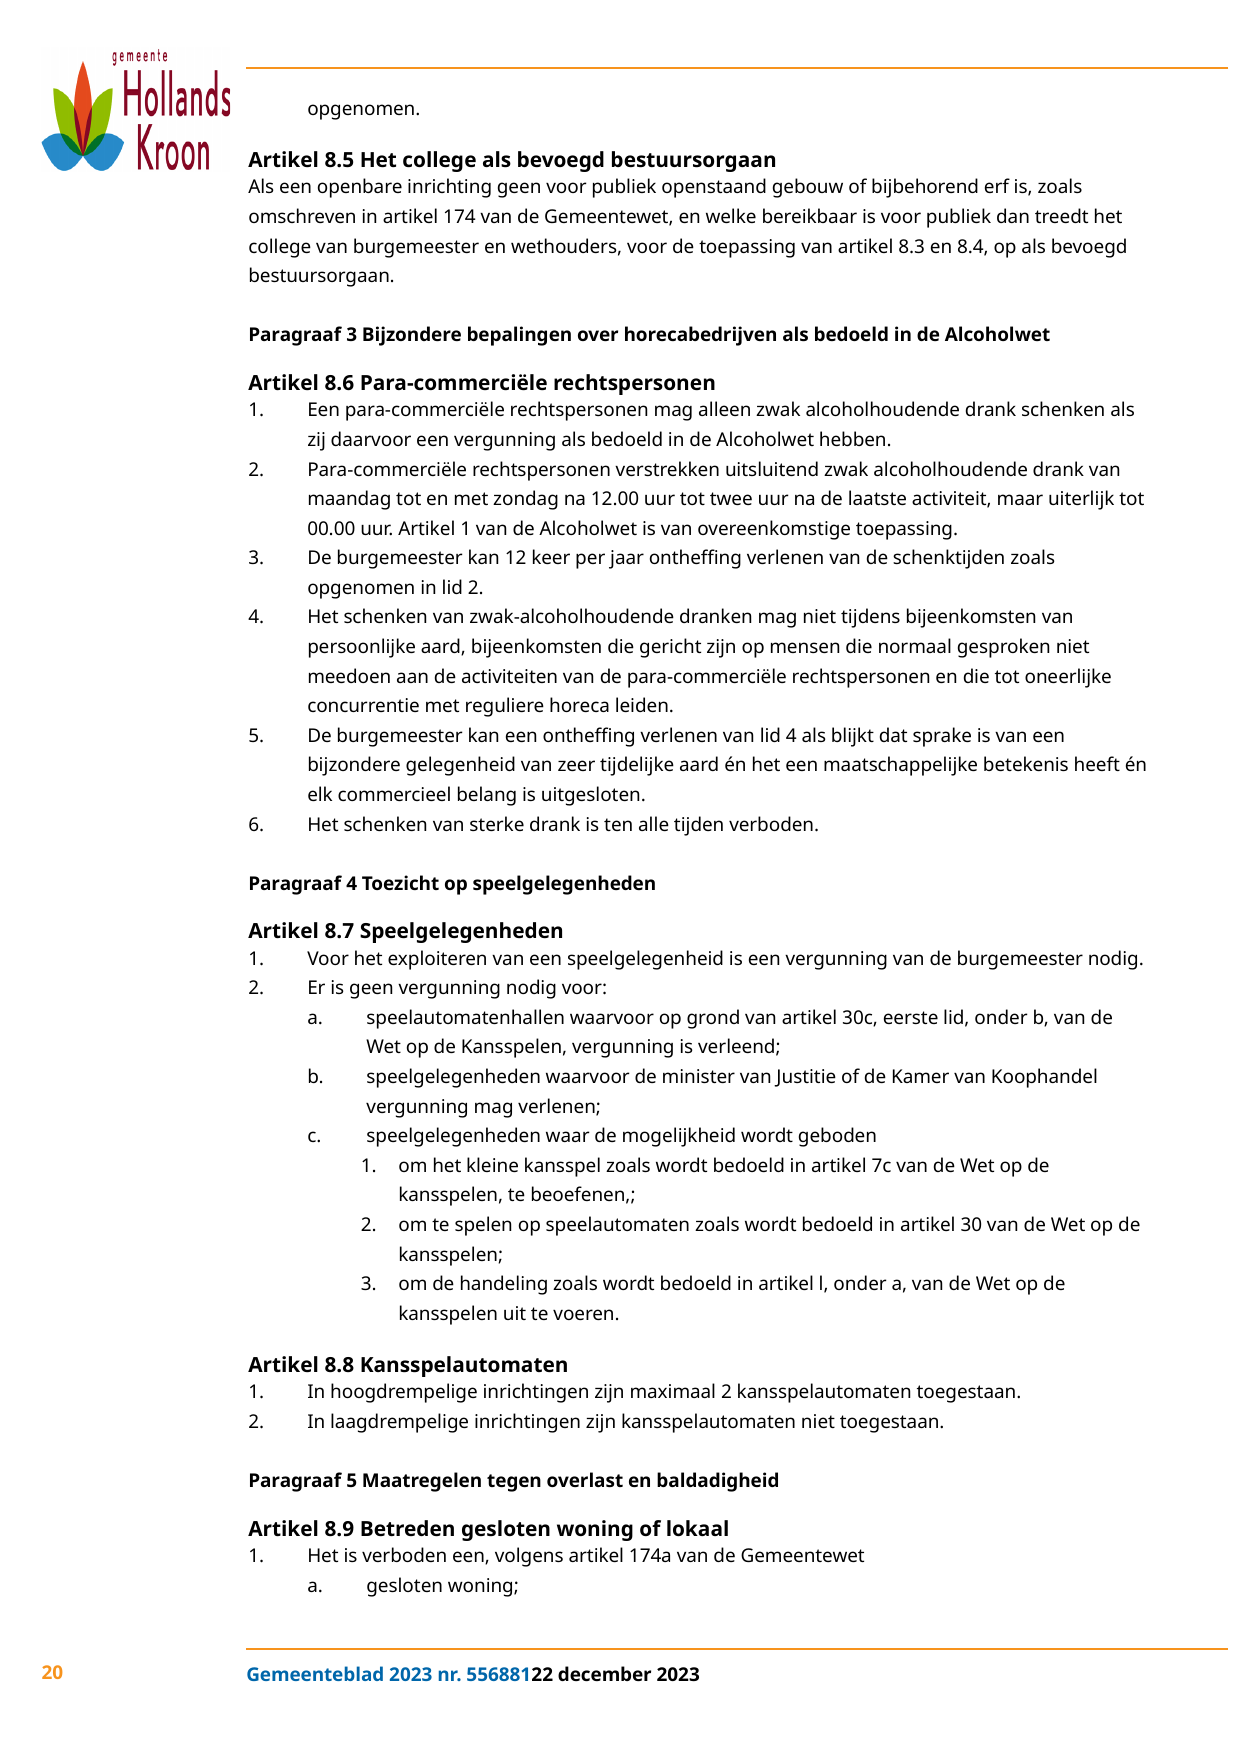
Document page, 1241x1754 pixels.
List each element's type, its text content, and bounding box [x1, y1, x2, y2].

text Paragraaf 5 Maatregelen tegen overlast en baldadigheid [248, 1467, 1152, 1493]
text Artikel 8.8 Kansspelautomaten [248, 1350, 1152, 1379]
list Voor het exploiteren van een speelgelegenheid is een vergunning van de burgemeester nodig. [248, 945, 1152, 971]
list Para-commerciële rechtspersonen verstrekken uitsluitend zwak alcoholhoudende drank van maandag tot en met zondag na 12.00 uur tot twee uur na de laatste activiteit, maar uiterlijk tot 00.00 uur. Artikel 1 van de Alcoholwet is van overeenkomstige toepassing. [248, 456, 1152, 541]
list gesloten woning; [307, 1572, 1152, 1598]
picture [41, 47, 231, 172]
text Artikel 8.7 Speelgelegenheden [248, 916, 1152, 945]
list om het kleine kansspel zoals wordt bedoeld in artikel 7c van de Wet op de kansspelen, te beoefenen,; [361, 1152, 1152, 1207]
text Artikel 8.5 Het college als bevoegd bestuursorgaan [248, 145, 1152, 174]
list Het schenken van zwak-alcoholhoudende dranken mag niet tijdens bijeenkomsten van persoonlijke aard, bijeenkomsten die gericht zijn op mensen die normaal gesproken niet meedoen aan de activiteiten van de para-commerciële rechtspersonen en die tot oneerlijke concurrentie met reguliere horeca leiden. [248, 604, 1152, 718]
list om te spelen op speelautomaten zoals wordt bedoeld in artikel 30 van de Wet op de kansspelen; [361, 1211, 1152, 1266]
list In laagdrempelige inrichtingen zijn kansspelautomaten niet toegestaan. [248, 1408, 1152, 1434]
text Artikel 8.9 Betreden gesloten woning of lokaal [248, 1514, 1152, 1542]
list opgenomen. [248, 95, 1152, 121]
list Een para-commerciële rechtspersonen mag alleen zwak alcoholhoudende drank schenken als zij daarvoor een vergunning als bedoeld in de Alcoholwet hebben. [248, 397, 1152, 452]
list Het is verboden een, volgens artikel 174a van de Gemeentewet [248, 1542, 1152, 1568]
text Paragraaf 3 Bijzondere bepalingen over horecabedrijven als bedoeld in de Alcoholwet [248, 322, 1152, 347]
list speelautomatenhallen waarvoor op grond van artikel 30c, eerste lid, onder b, van de Wet op de Kansspelen, vergunning is verleend; [307, 1004, 1152, 1059]
list om de handeling zoals wordt bedoeld in artikel l, onder a, van de Wet op de kansspelen uit te voeren. [361, 1270, 1152, 1326]
text Als een openbare inrichting geen voor publiek openstaand gebouw of bijbehorend erf is, zoals omschreven in artikel 174 van de Gemeentewet, en welke bereikbaar is voor publiek dan treedt het college van burgemeester en wethouders, voor de toepassing van artikel 8.3 en 8.4, op als bevoegd bestuursorgaan. [248, 174, 1152, 288]
text Paragraaf 4 Toezicht op speelgelegenheden [248, 870, 1152, 896]
list speelgelegenheden waar de mogelijkheid wordt geboden [307, 1122, 1152, 1148]
list De burgemeester kan 12 keer per jaar ontheffing verlenen van de schenktijden zoals opgenomen in lid 2. [248, 544, 1152, 600]
list Het schenken van sterke drank is ten alle tijden verboden. [248, 811, 1152, 836]
text Artikel 8.6 Para-commerciële rechtspersonen [248, 368, 1152, 397]
list Er is geen vergunning nodig voor: [248, 974, 1152, 1000]
list De burgemeester kan een ontheffing verlenen van lid 4 als blijkt dat sprake is van een bijzondere gelegenheid van zeer tijdelijke aard én het een maatschappelijke betekenis heeft én elk commercieel belang is uitgesloten. [248, 722, 1152, 807]
list speelgelegenheden waarvoor de minister van Justitie of de Kamer van Koophandel vergunning mag verlenen; [307, 1063, 1152, 1118]
list In hoogdrempelige inrichtingen zijn maximaal 2 kansspelautomaten toegestaan. [248, 1379, 1152, 1404]
